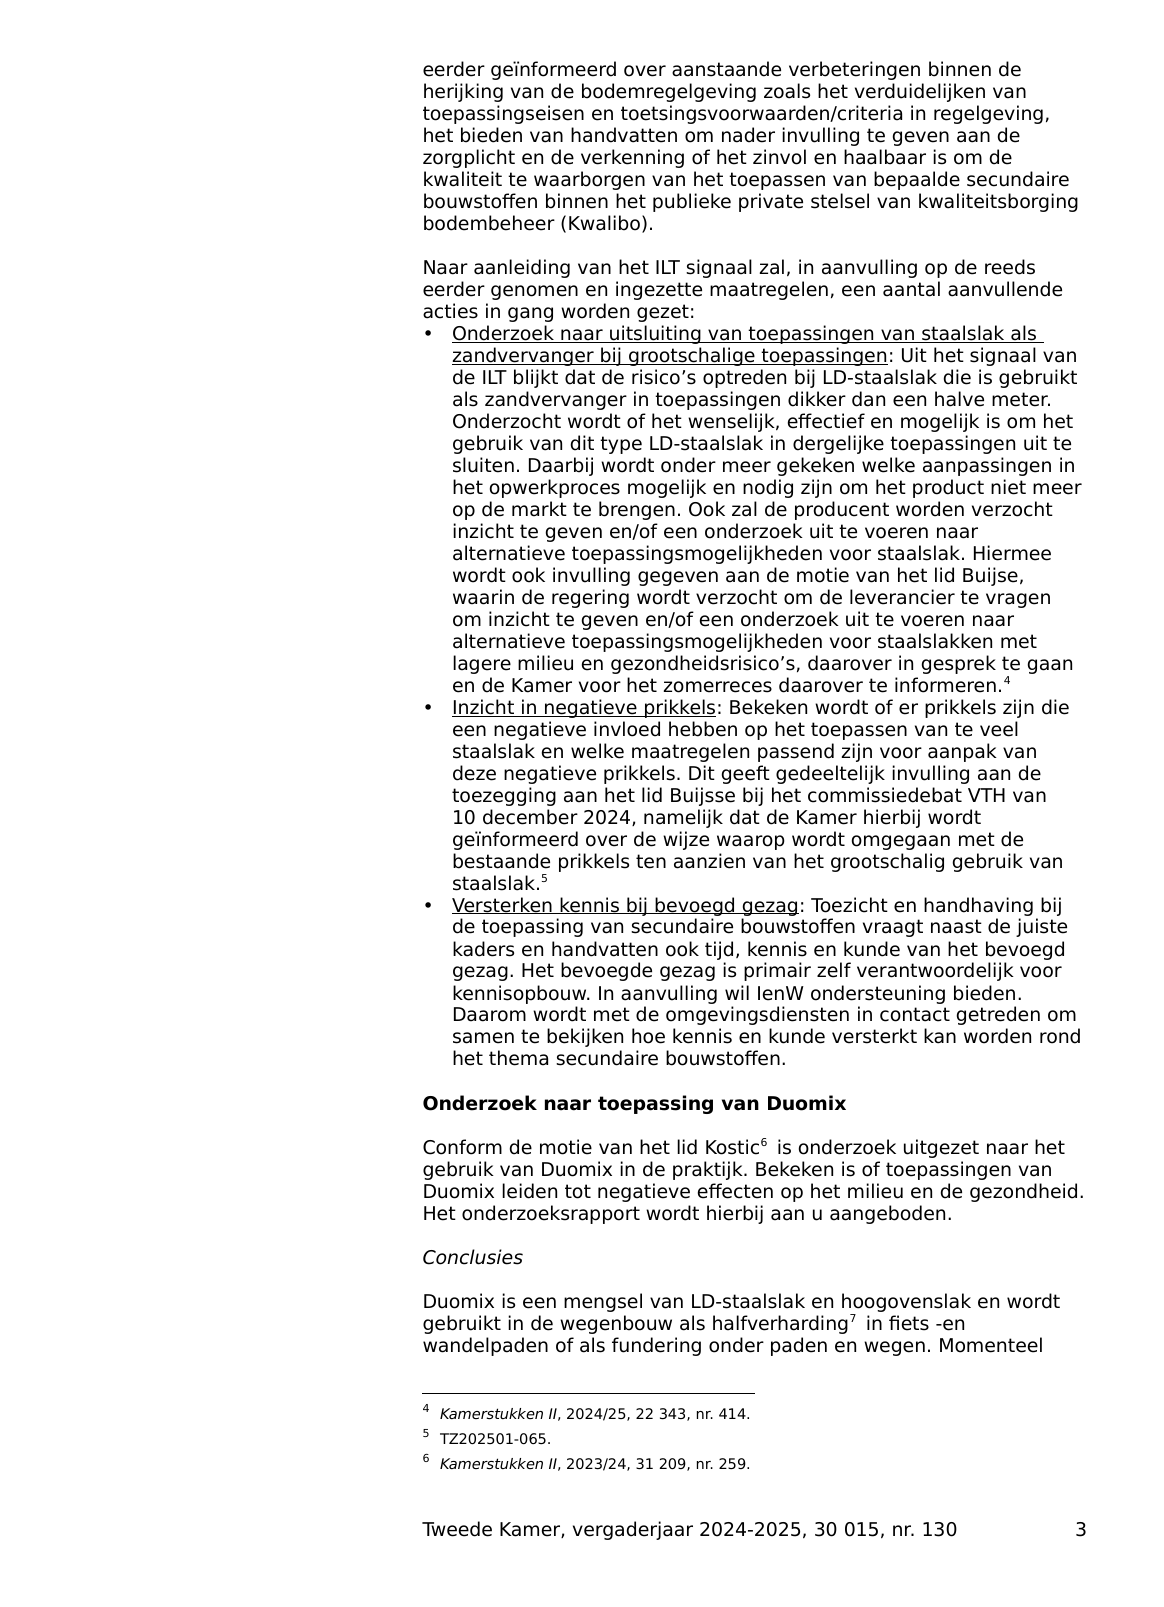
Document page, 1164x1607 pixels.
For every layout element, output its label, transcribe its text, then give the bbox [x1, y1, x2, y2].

text • Versterken kennis bij bevoegd gezag: Toezicht en handhaving bij de toepassing van secundaire bouwstoffen vraagt naast de juiste kaders en handvatten ook tijd, kennis en kunde van het bevoegd gezag. Het bevoegde gezag is primair zelf verantwoordelijk voor kennisopbouw. In aanvulling wil IenW ondersteuning bieden. Daarom wordt met de omgevingsdiensten in contact getreden om samen te bekijken hoe kennis en kunde versterkt kan worden rond het thema secundaire bouwstoffen. [422, 894, 1087, 1070]
text eerder geïnformeerd over aanstaande verbeteringen binnen de herijking van de bodemregelgeving zoals het verduidelijken van toepassingseisen en toetsingsvoorwaarden/criteria in regelgeving, het bieden van handvatten om nader invulling te geven aan de zorgplicht en de verkenning of het zinvol en haalbaar is om de kwaliteit te waarborgen van het toepassen van bepaalde secundaire bouwstoffen binnen het publieke private stelsel van kwaliteitsborging bodembeheer (Kwalibo). [422, 59, 1087, 235]
text Naar aanleiding van het ILT signaal zal, in aanvulling op de reeds eerder genomen en ingezette maatregelen, een aantal aanvullende acties in gang worden gezet: [422, 257, 1087, 323]
subtitle Conclusies [422, 1247, 1087, 1269]
text Kamerstukken II, 2024/25, 22 343, nr. 414. [422, 1402, 1087, 1424]
text Kamerstukken II, 2023/24, 31 209, nr. 259. [422, 1452, 1087, 1474]
text • Onderzoek naar uitsluiting van toepassingen van staalslak als zandvervanger bij grootschalige toepassingen: Uit het signaal van de ILT blijkt dat de risico’s optreden bij LD-staalslak die is gebruikt als zandvervanger in toepassingen dikker dan een halve meter. Onderzocht wordt of het wenselijk, effectief en mogelijk is om het gebruik van dit type LD-staalslak in dergelijke toepassingen uit te sluiten. Daarbij wordt onder meer gekeken welke aanpassingen in het opwerkproces mogelijk en nodig zijn om het product niet meer op de markt te brengen. Ook zal de producent worden verzocht inzicht te geven en/of een onderzoek uit te voeren naar alternatieve toepassingsmogelijkheden voor staalslak. Hiermee wordt ook invulling gegeven aan de motie van het lid Buijse, waarin de regering wordt verzocht om de leverancier te vragen om inzicht te geven en/of een onderzoek uit te voeren naar alternatieve toepassingsmogelijkheden voor staalslakken met lagere milieu en gezondheidsrisico’s, daarover in gesprek te gaan en de Kamer voor het zomerreces daarover te informeren. [422, 323, 1087, 697]
text Conform de motie van het lid Kostic is onderzoek uitgezet naar het gebruik van Duomix in de praktijk. Bekeken is of toepassingen van Duomix leiden tot negatieve effecten op het milieu en de gezondheid. Het onderzoeksrapport wordt hierbij aan u aangeboden. [422, 1137, 1087, 1224]
text TZ202501-065. [422, 1427, 1087, 1449]
text Duomix is een mengsel van LD-staalslak en hoogovenslak en wordt gebruikt in de wegenbouw als halfverharding in fiets -en wandelpaden of als fundering onder paden en wegen. Momenteel [422, 1291, 1087, 1357]
text • Inzicht in negatieve prikkels: Bekeken wordt of er prikkels zijn die een negatieve invloed hebben op het toepassen van te veel staalslak en welke maatregelen passend zijn voor aanpak van deze negatieve prikkels. Dit geeft gedeeltelijk invulling aan de toezegging aan het lid Buijsse bij het commissiedebat VTH van 10 december 2024, namelijk dat de Kamer hierbij wordt geïnformeerd over de wijze waarop wordt omgegaan met de bestaande prikkels ten aanzien van het grootschalig gebruik van staalslak. [422, 697, 1087, 894]
subtitle Onderzoek naar toepassing van Duomix [422, 1092, 1087, 1114]
